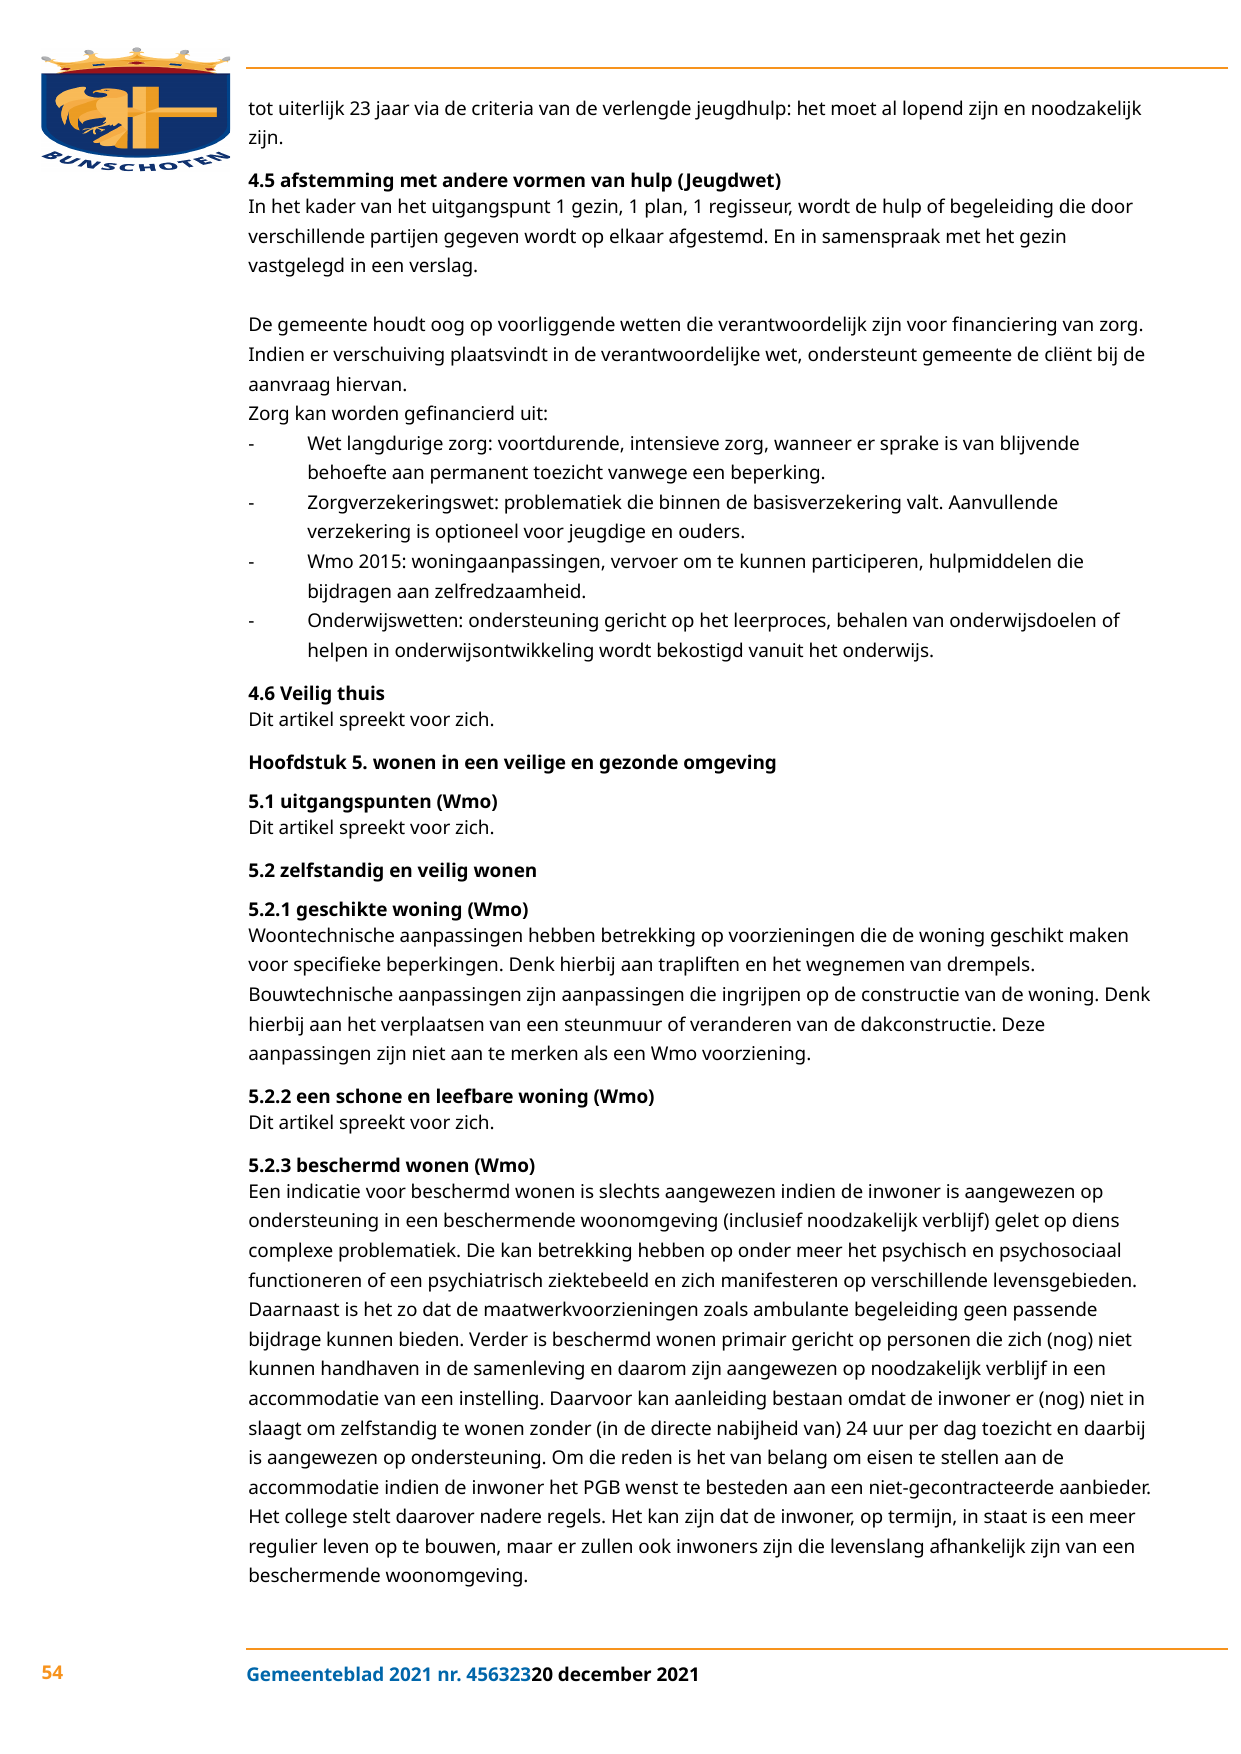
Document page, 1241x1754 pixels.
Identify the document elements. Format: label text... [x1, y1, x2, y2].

text Zorg kan worden gefinancierd uit: [248, 400, 1152, 426]
text 4.6 Veilig thuis [248, 680, 1152, 706]
text Woontechnische aanpassingen hebben betrekking op voorzieningen die de woning geschikt maken voor specifieke beperkingen. Denk hierbij aan trapliften en het wegnemen van drempels. [248, 922, 1152, 977]
text 5.2 zelfstandig en veilig wonen [248, 857, 1152, 883]
text Dit artikel spreekt voor zich. [248, 1109, 1152, 1135]
text 5.2.2 een schone en leefbare woning (Wmo) [248, 1083, 1152, 1109]
list Wmo 2015: woningaanpassingen, vervoer om te kunnen participeren, hulpmiddelen die bijdragen aan zelfredzaamheid. [248, 548, 1152, 603]
list Wet langdurige zorg: voortdurende, intensieve zorg, wanneer er sprake is van blijvende behoefte aan permanent toezicht vanwege een beperking. [248, 430, 1152, 485]
text Een indicatie voor beschermd wonen is slechts aangewezen indien de inwoner is aangewezen op ondersteuning in een beschermende woonomgeving (inclusief noodzakelijk verblijf) gelet op diens complexe problematiek. Die kan betrekking hebben op onder meer het psychisch en psychosociaal functioneren of een psychiatrisch ziektebeeld en zich manifesteren op verschillende levensgebieden. Daarnaast is het zo dat de maatwerkvoorzieningen zoals ambulante begeleiding geen passende bijdrage kunnen bieden. Verder is beschermd wonen primair gericht op personen die zich (nog) niet kunnen handhaven in de samenleving en daarom zijn aangewezen op noodzakelijk verblijf in een accommodatie van een instelling. Daarvoor kan aanleiding bestaan omdat de inwoner er (nog) niet in slaagt om zelfstandig te wonen zonder (in de directe nabijheid van) 24 uur per dag toezicht en daarbij is aangewezen op ondersteuning. Om die reden is het van belang om eisen te stellen aan de accommodatie indien de inwoner het PGB wenst te besteden aan een niet-gecontracteerde aanbieder. Het college stelt daarover nadere regels. Het kan zijn dat de inwoner, op termijn, in staat is een meer regulier leven op te bouwen, maar er zullen ook inwoners zijn die levenslang afhankelijk zijn van een beschermende woonomgeving. [248, 1178, 1152, 1588]
text Hoofdstuk 5. wonen in een veilige en gezonde omgeving [248, 749, 1152, 775]
list Zorgverzekeringswet: problematiek die binnen de basisverzekering valt. Aanvullende verzekering is optioneel voor jeugdige en ouders. [248, 489, 1152, 544]
picture [41, 47, 231, 172]
text tot uiterlijk 23 jaar via de criteria van de verlengde jeugdhulp: het moet al lopend zijn en noodzakelijk zijn. [248, 95, 1152, 150]
text Dit artikel spreekt voor zich. [248, 814, 1152, 840]
text In het kader van het uitgangspunt 1 gezin, 1 plan, 1 regisseur, wordt de hulp of begeleiding die door verschillende partijen gegeven wordt op elkaar afgestemd. En in samenspraak met het gezin vastgelegd in een verslag. [248, 193, 1152, 278]
text 4.5 afstemming met andere vormen van hulp (Jeugdwet) [248, 167, 1152, 193]
text Dit artikel spreekt voor zich. [248, 706, 1152, 732]
text 5.1 uitgangspunten (Wmo) [248, 788, 1152, 814]
text 5.2.3 beschermd wonen (Wmo) [248, 1152, 1152, 1178]
list Onderwijswetten: ondersteuning gericht op het leerproces, behalen van onderwijsdoelen of helpen in onderwijsontwikkeling wordt bekostigd vanuit het onderwijs. [248, 607, 1152, 663]
text 5.2.1 geschikte woning (Wmo) [248, 896, 1152, 922]
text De gemeente houdt oog op voorliggende wetten die verantwoordelijk zijn voor financiering van zorg. Indien er verschuiving plaatsvindt in de verantwoordelijke wet, ondersteunt gemeente de cliënt bij de aanvraag hiervan. [248, 312, 1152, 396]
text Bouwtechnische aanpassingen zijn aanpassingen die ingrijpen op de constructie van de woning. Denk hierbij aan het verplaatsen van een steunmuur of veranderen van de dakconstructie. Deze aanpassingen zijn niet aan te merken als een Wmo voorziening. [248, 981, 1152, 1066]
